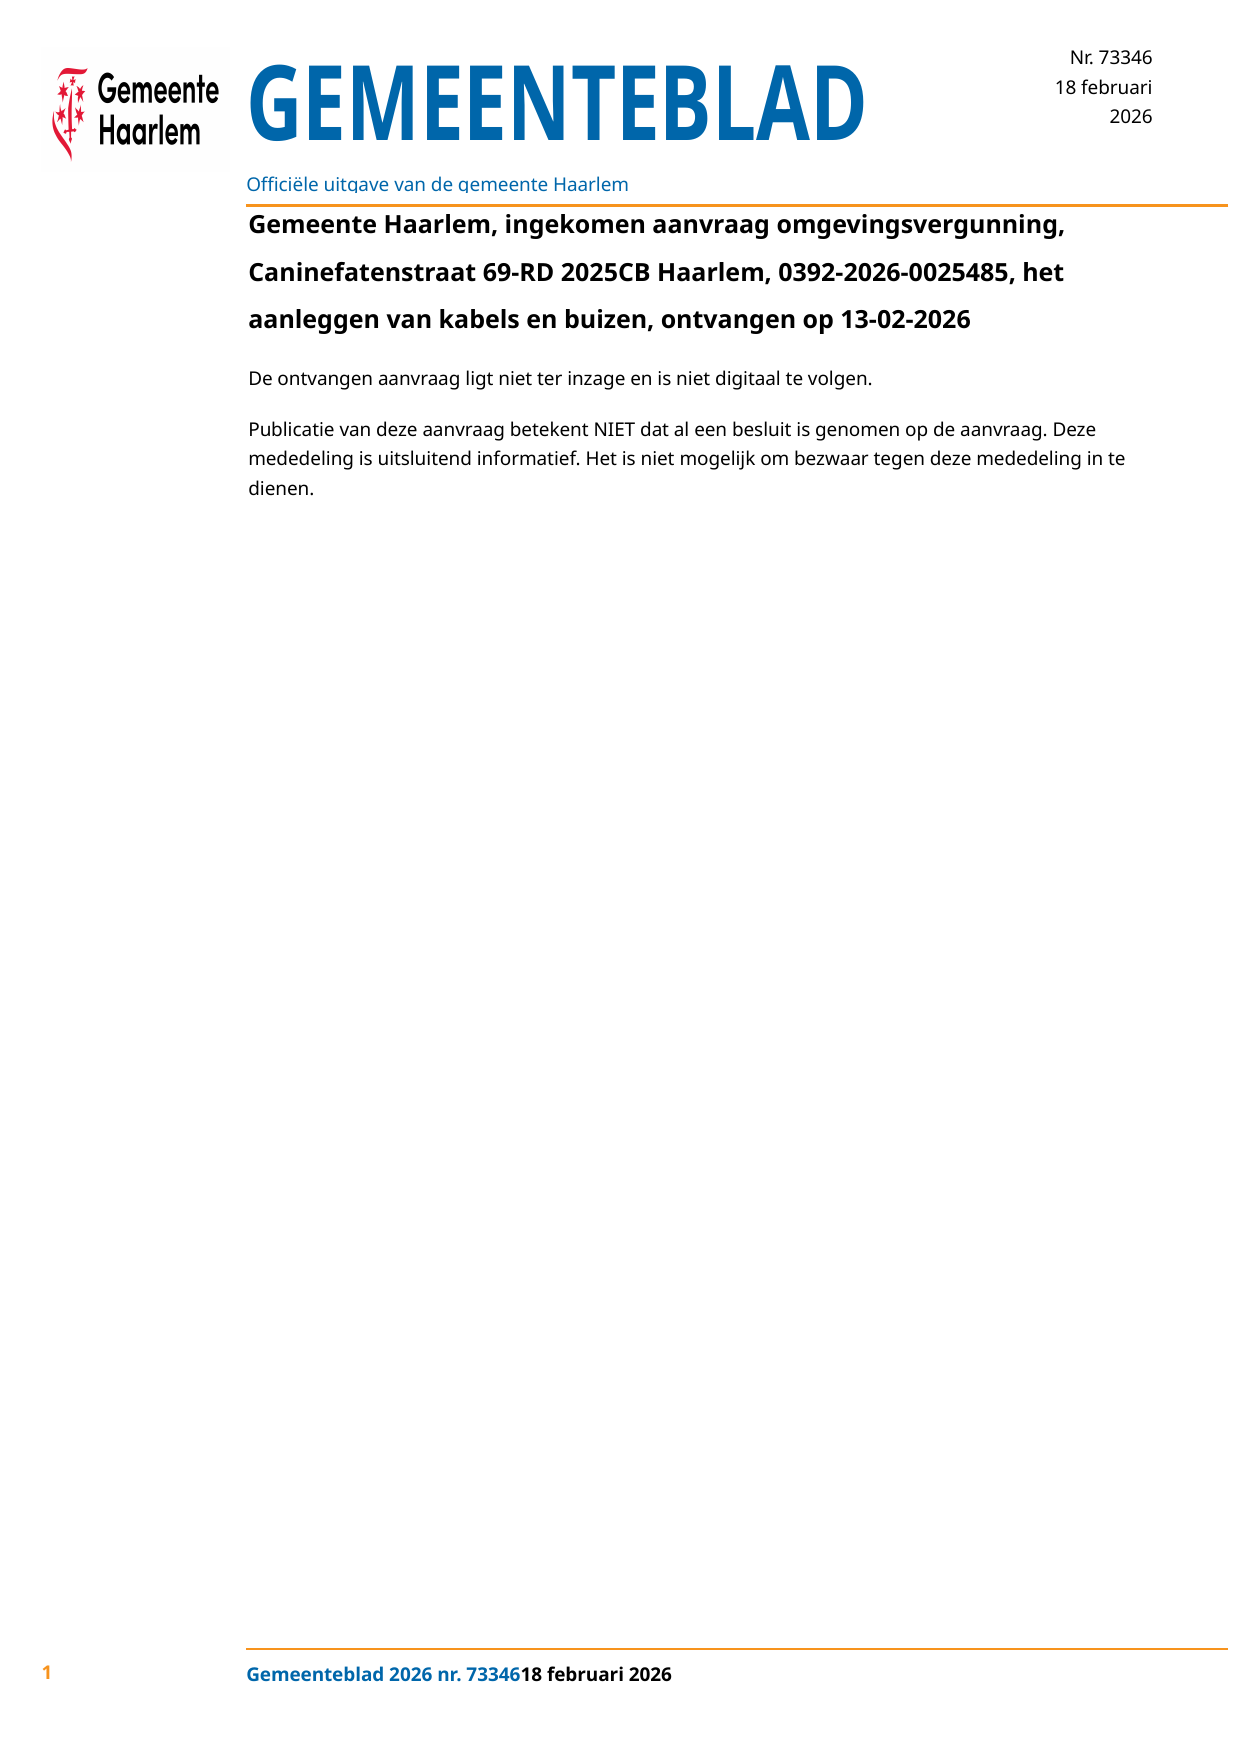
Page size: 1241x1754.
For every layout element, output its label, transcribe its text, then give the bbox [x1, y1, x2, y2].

text Gemeente Haarlem, ingekomen aanvraag omgevingsvergunning, Caninefatenstraat 69-RD 2025CB Haarlem, 0392-2026-0025485, het aanleggen van kabels en buizen, ontvangen op 13-02-2026 [248, 207, 1152, 336]
text Publicatie van deze aanvraag betekent NIET dat al een besluit is genomen op de aanvraag. Deze mededeling is uitsluitend informatief. Het is niet mogelijk om bezwaar tegen deze mededeling in te dienen. [248, 416, 1152, 501]
picture [41, 47, 231, 172]
text De ontvangen aanvraag ligt niet ter inzage en is niet digitaal te volgen. [248, 366, 1152, 391]
